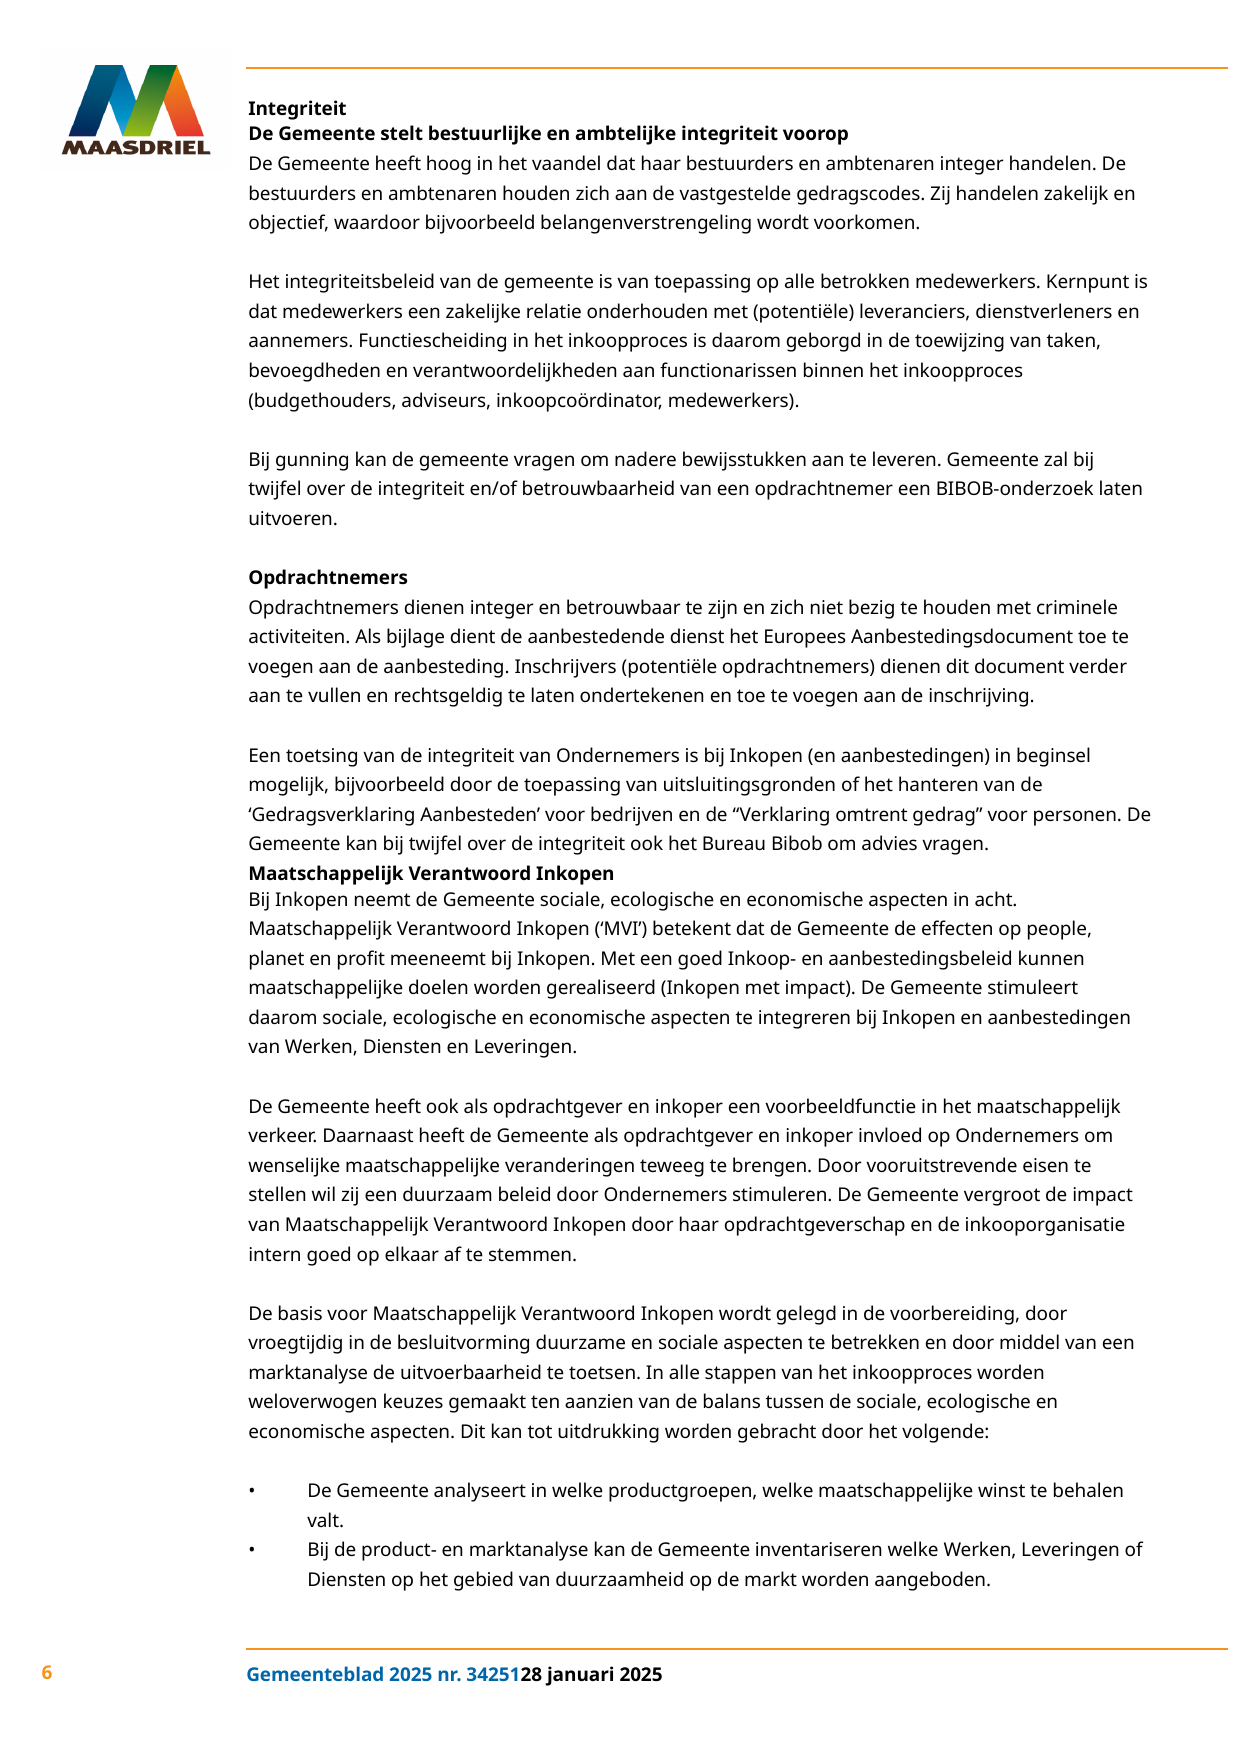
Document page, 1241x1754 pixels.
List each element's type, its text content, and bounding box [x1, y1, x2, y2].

text Integriteit [248, 95, 1152, 121]
text Het integriteitsbeleid van de gemeente is van toepassing op alle betrokken medewerkers. Kernpunt is dat medewerkers een zakelijke relatie onderhouden met (potentiële) leveranciers, dienstverleners en aannemers. Functiescheiding in het inkoopproces is daarom geborgd in de toewijzing van taken, bevoegdheden en verantwoordelijkheden aan functionarissen binnen het inkoopproces (budgethouders, adviseurs, inkoopcoördinator, medewerkers). [248, 268, 1152, 412]
text De Gemeente heeft ook als opdrachtgever en inkoper een voorbeeldfunctie in het maatschappelijk verkeer. Daarnaast heeft de Gemeente als opdrachtgever en inkoper invloed op Ondernemers om wenselijke maatschappelijke veranderingen teweeg te brengen. Door vooruitstrevende eisen te stellen wil zij een duurzaam beleid door Ondernemers stimuleren. De Gemeente vergroot de impact van Maatschappelijk Verantwoord Inkopen door haar opdrachtgeverschap en de inkooporganisatie intern goed op elkaar af te stemmen. [248, 1093, 1152, 1267]
list De Gemeente analyseert in welke productgroepen, welke maatschappelijke winst te behalen valt. [248, 1477, 1152, 1533]
text Opdrachtnemers [248, 564, 1152, 590]
text De Gemeente heeft hoog in het vaandel dat haar bestuurders en ambtenaren integer handelen. De bestuurders en ambtenaren houden zich aan de vastgestelde gedragscodes. Zij handelen zakelijk en objectief, waardoor bijvoorbeeld belangenverstrengeling wordt voorkomen. [248, 150, 1152, 235]
text Een toetsing van de integriteit van Ondernemers is bij Inkopen (en aanbestedingen) in beginsel mogelijk, bijvoorbeeld door de toepassing van uitsluitingsgronden of het hanteren van de ‘Gedragsverklaring Aanbesteden’ voor bedrijven en de “Verklaring omtrent gedrag” voor personen. De Gemeente kan bij twijfel over de integriteit ook het Bureau Bibob om advies vragen. [248, 742, 1152, 856]
text Maatschappelijk Verantwoord Inkopen [248, 860, 1152, 886]
text Bij gunning kan de gemeente vragen om nadere bewijsstukken aan te leveren. Gemeente zal bij twijfel over de integriteit en/of betrouwbaarheid van een opdrachtnemer een BIBOB-onderzoek laten uitvoeren. [248, 446, 1152, 531]
text Bij Inkopen neemt de Gemeente sociale, ecologische en economische aspecten in acht. Maatschappelijk Verantwoord Inkopen (‘MVI’) betekent dat de Gemeente de effecten op people, planet en profit meeneemt bij Inkopen. Met een goed Inkoop- en aanbestedingsbeleid kunnen maatschappelijke doelen worden gerealiseerd (Inkopen met impact). De Gemeente stimuleert daarom sociale, ecologische en economische aspecten te integreren bij Inkopen en aanbestedingen van Werken, Diensten en Leveringen. [248, 886, 1152, 1059]
list Bij de product- en marktanalyse kan de Gemeente inventariseren welke Werken, Leveringen of Diensten op het gebied van duurzaamheid op de markt worden aangeboden. [248, 1537, 1152, 1592]
text Opdrachtnemers dienen integer en betrouwbaar te zijn en zich niet bezig te houden met criminele activiteiten. Als bijlage dient de aanbestedende dienst het Europees Aanbestedingsdocument toe te voegen aan de aanbesteding. Inschrijvers (potentiële opdrachtnemers) dienen dit document verder aan te vullen en rechtsgeldig te laten ondertekenen en toe te voegen aan de inschrijving. [248, 594, 1152, 708]
text De basis voor Maatschappelijk Verantwoord Inkopen wordt gelegd in de voorbereiding, door vroegtijdig in de besluitvorming duurzame en sociale aspecten te betrekken en door middel van een marktanalyse de uitvoerbaarheid te toetsen. In alle stappen van het inkoopproces worden weloverwogen keuzes gemaakt ten aanzien van de balans tussen de sociale, ecologische en economische aspecten. Dit kan tot uitdrukking worden gebracht door het volgende: [248, 1300, 1152, 1444]
text De Gemeente stelt bestuurlijke en ambtelijke integriteit voorop [248, 121, 1152, 146]
picture [41, 47, 231, 172]
